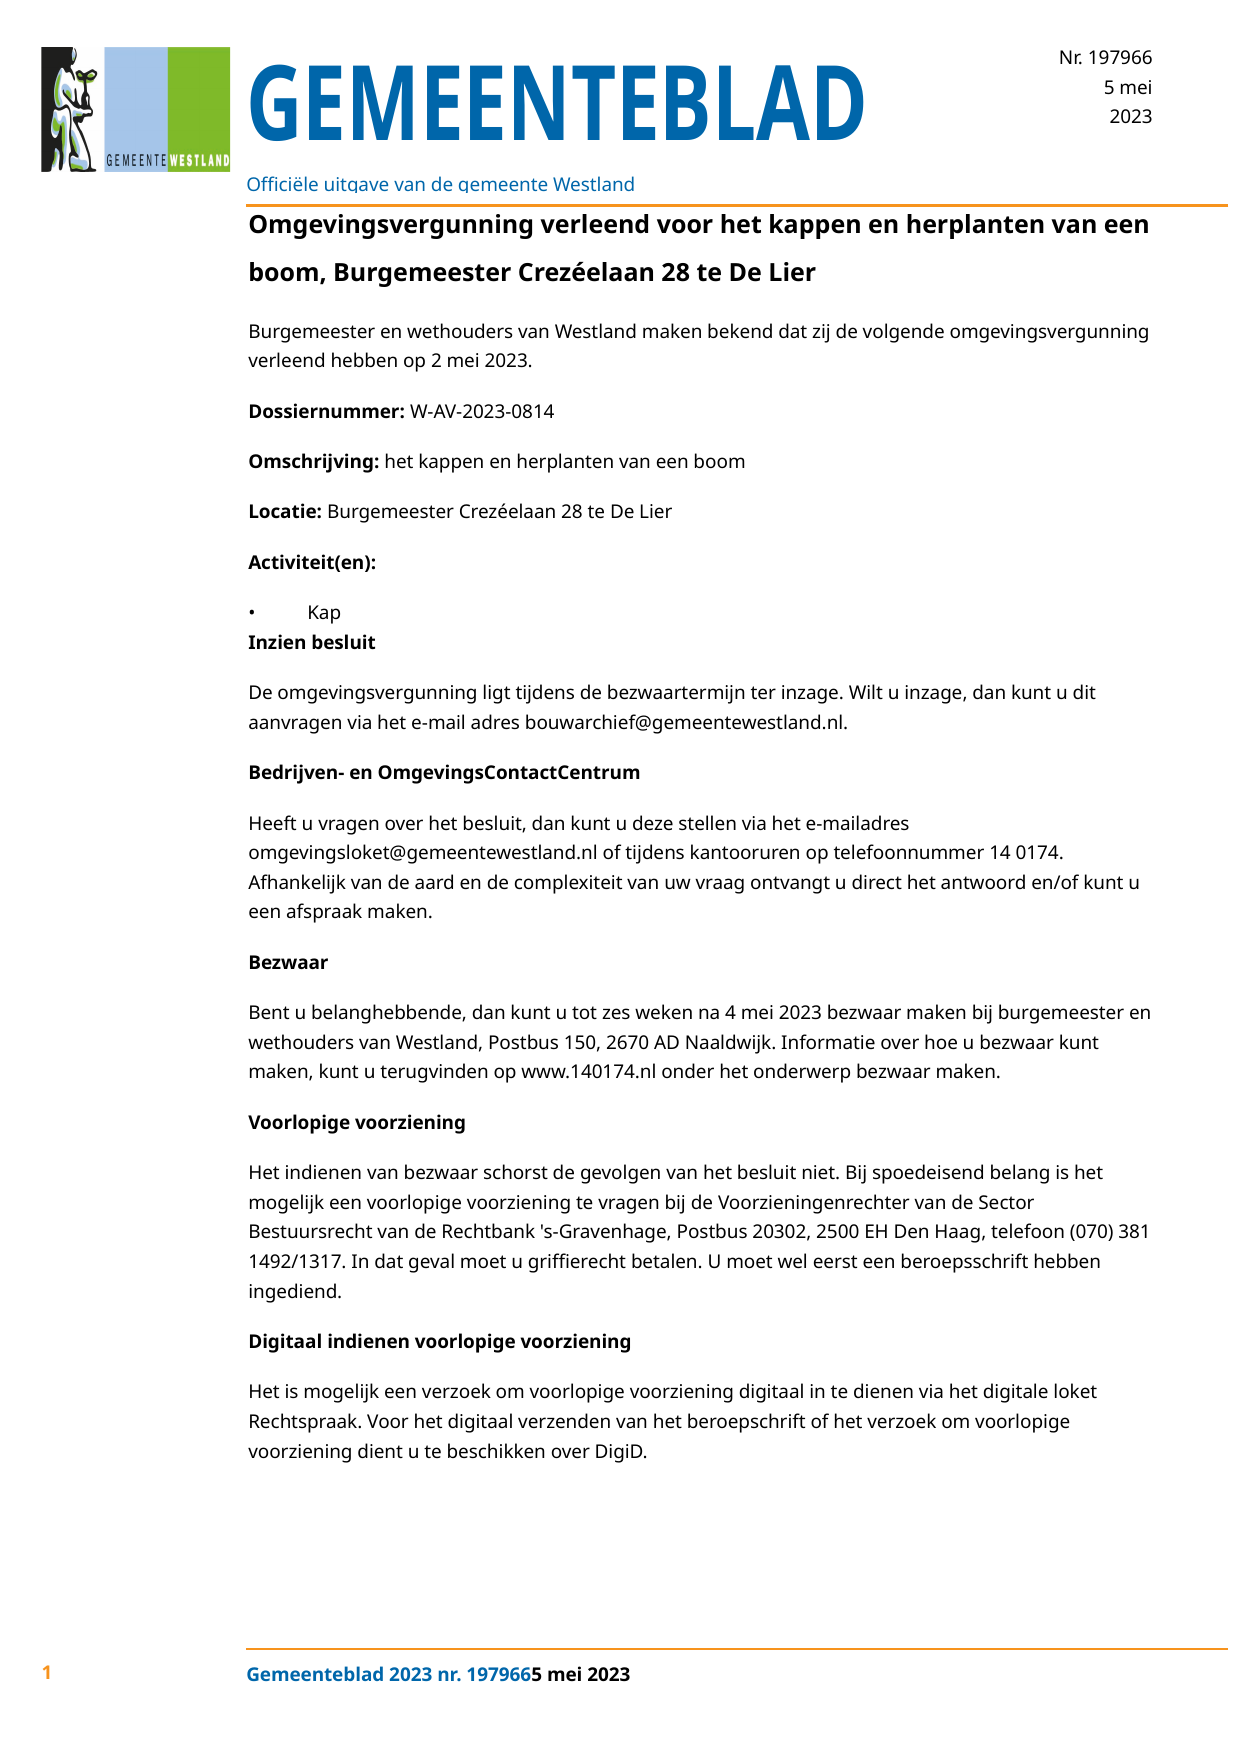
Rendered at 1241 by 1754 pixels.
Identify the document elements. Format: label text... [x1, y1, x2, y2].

text Bent u belanghebbende, dan kunt u tot zes weken na 4 mei 2023 bezwaar maken bij burgemeester en wethouders van Westland, Postbus 150, 2670 AD Naaldwijk. Informatie over hoe u bezwaar kunt maken, kunt u terugvinden op www.140174.nl onder het onderwerp bezwaar maken. [248, 999, 1152, 1084]
text Bezwaar [248, 949, 1152, 975]
text De omgevingsvergunning ligt tijdens de bezwaartermijn ter inzage. Wilt u inzage, dan kunt u dit aanvragen via het e-mail adres bouwarchief@gemeentewestland.nl. [248, 679, 1152, 735]
text Dossiernummer: W-AV-2023-0814 [248, 398, 1152, 424]
text Het is mogelijk een verzoek om voorlopige voorziening digitaal in te dienen via het digitale loket Rechtspraak. Voor het digitaal verzenden van het beroepschrift of het verzoek om voorlopige voorziening dient u te beschikken over DigiD. [248, 1379, 1152, 1464]
text Bedrijven- en OmgevingsContactCentrum [248, 759, 1152, 785]
picture [41, 47, 231, 172]
text Digitaal indienen voorlopige voorziening [248, 1328, 1152, 1354]
text Omschrijving: het kappen en herplanten van een boom [248, 448, 1152, 474]
text Burgemeester en wethouders van Westland maken bekend dat zij de volgende omgevingsvergunning verleend hebben op 2 mei 2023. [248, 318, 1152, 373]
text Omgevingsvergunning verleend voor het kappen en herplanten van een boom, Burgemeester Crezéelaan 28 te De Lier [248, 207, 1152, 288]
text Locatie: Burgemeester Crezéelaan 28 te De Lier [248, 499, 1152, 524]
text Voorlopige voorziening [248, 1109, 1152, 1135]
text Heeft u vragen over het besluit, dan kunt u deze stellen via het e-mailadres omgevingsloket@gemeentewestland.nl of tijdens kantooruren op telefoonnummer 14 0174. Afhankelijk van de aard en de complexiteit van uw vraag ontvangt u direct het antwoord en/of kunt u een afspraak maken. [248, 810, 1152, 924]
text Inzien besluit [248, 629, 1152, 655]
text Activiteit(en): [248, 549, 1152, 575]
list Kap [248, 599, 1152, 625]
text Het indienen van bezwaar schorst de gevolgen van het besluit niet. Bij spoedeisend belang is het mogelijk een voorlopige voorziening te vragen bij de Voorzieningenrechter van de Sector Bestuursrecht van de Rechtbank 's-Gravenhage, Postbus 20302, 2500 EH Den Haag, telefoon (070) 381 1492/1317. In dat geval moet u griffierecht betalen. U moet wel eerst een beroepsschrift hebben ingediend. [248, 1159, 1152, 1304]
